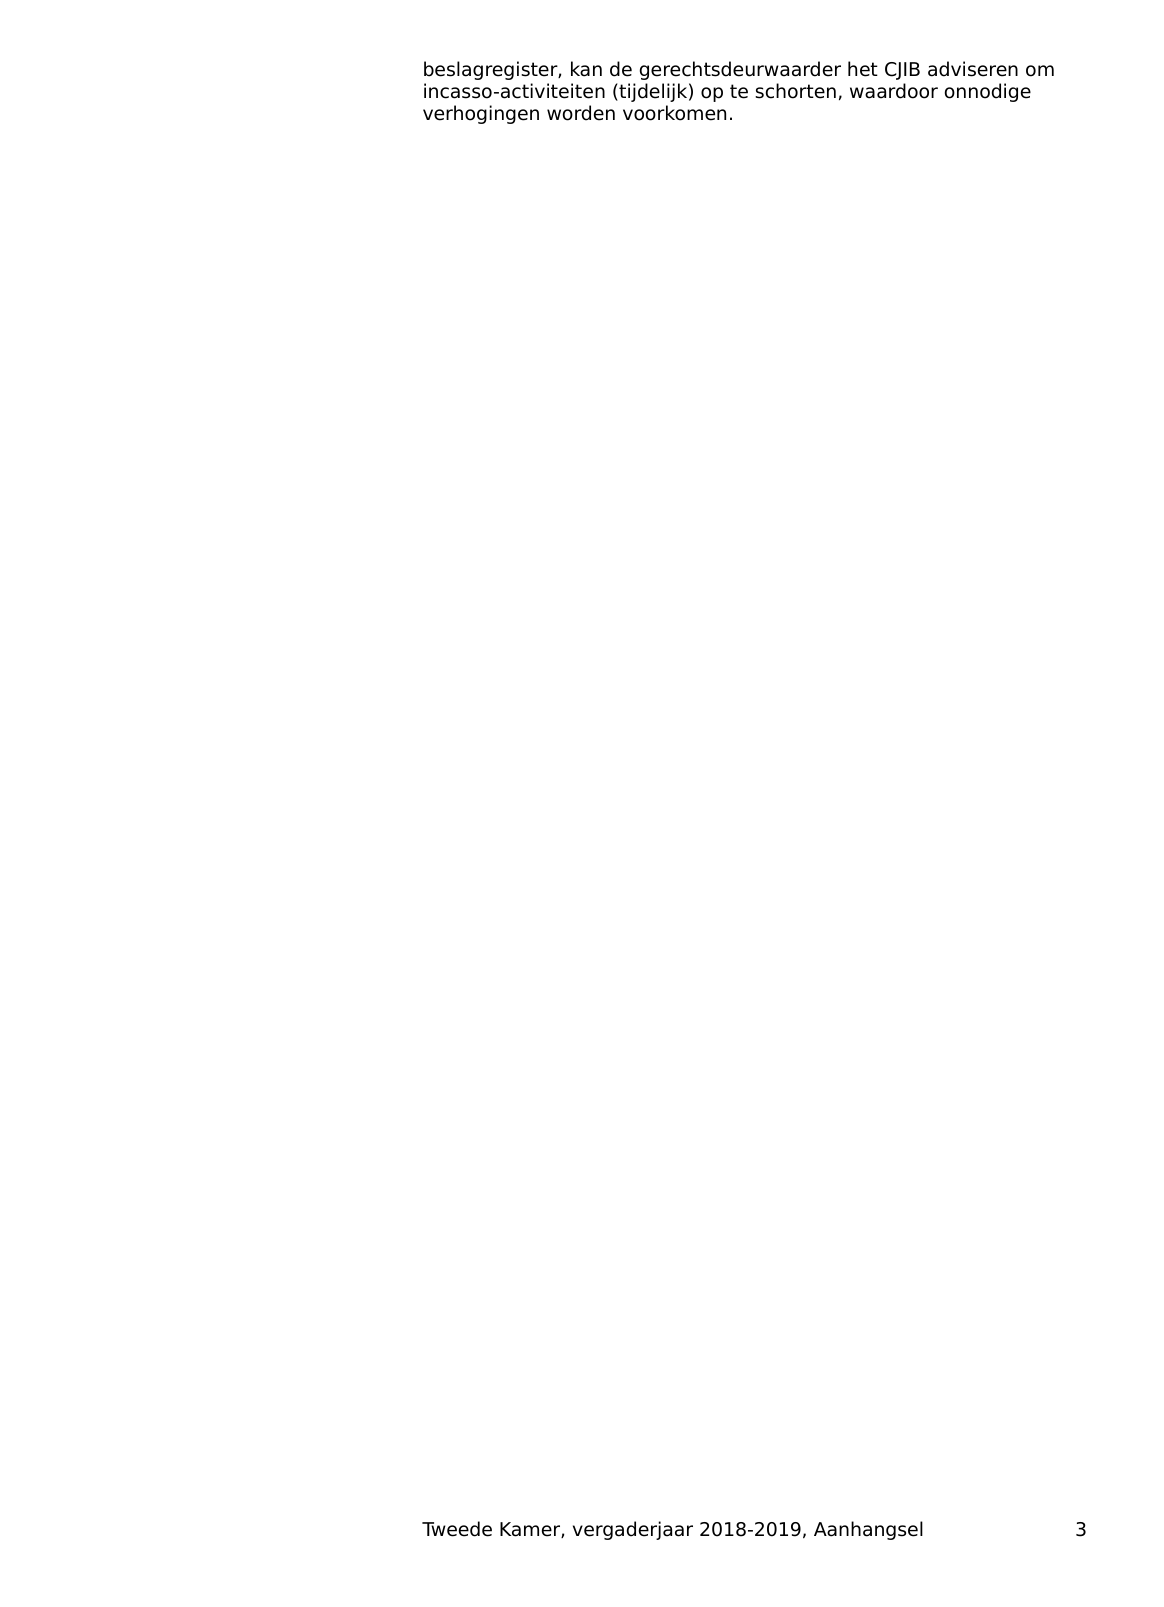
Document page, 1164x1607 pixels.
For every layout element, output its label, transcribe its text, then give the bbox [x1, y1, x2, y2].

text beslagregister, kan de gerechtsdeurwaarder het CJIB adviseren om incasso-activiteiten (tijdelijk) op te schorten, waardoor onnodige verhogingen worden voorkomen. [422, 59, 1087, 125]
